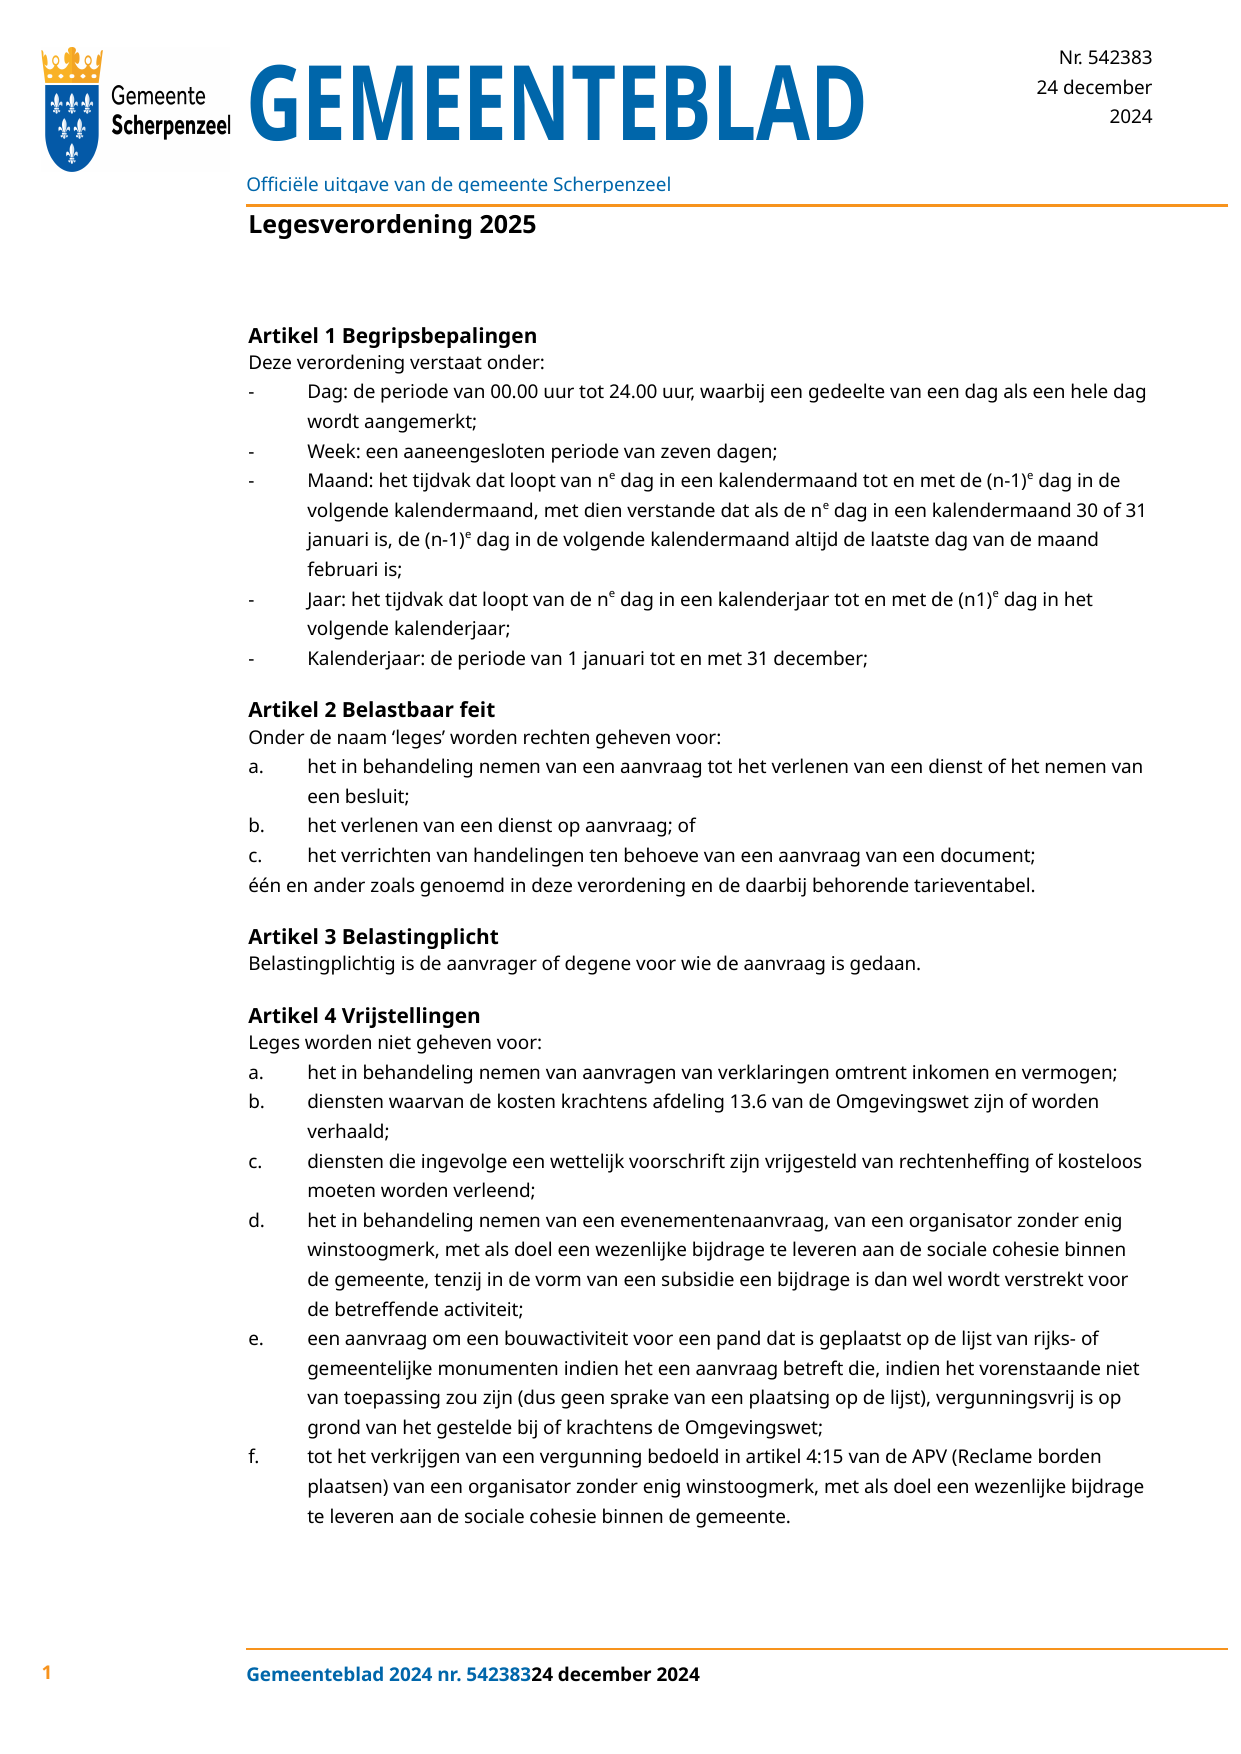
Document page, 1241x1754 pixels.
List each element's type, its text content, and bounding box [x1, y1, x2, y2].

text Artikel 1 Begripsbepalingen [248, 321, 1152, 349]
list tot het verkrijgen van een vergunning bedoeld in artikel 4:15 van de APV (Reclame borden plaatsen) van een organisator zonder enig winstoogmerk, met als doel een wezenlijke bijdrage te leveren aan de sociale cohesie binnen de gemeente. [248, 1444, 1152, 1528]
text Legesverordening 2025 [248, 207, 1152, 241]
list het verrichten van handelingen ten behoeve van een aanvraag van een document; [248, 842, 1152, 868]
list Maand: het tijdvak dat loopt van ne dag in een kalendermaand tot en met de (n-1)e dag in de volgende kalendermaand, met dien verstande dat als de ne dag in een kalendermaand 30 of 31 januari is, de (n-1)e dag in de volgende kalendermaand altijd de laatste dag van de maand februari is; [248, 467, 1152, 582]
text Artikel 4 Vrijstellingen [248, 1001, 1152, 1029]
list een aanvraag om een bouwactiviteit voor een pand dat is geplaatst op de lijst van rijks- of gemeentelijke monumenten indien het een aanvraag betreft die, indien het vorenstaande niet van toepassing zou zijn (dus geen sprake van een plaatsing op de lijst), vergunningsvrij is op grond van het gestelde bij of krachtens de Omgevingswet; [248, 1325, 1152, 1440]
text Artikel 3 Belastingplicht [248, 922, 1152, 951]
list het in behandeling nemen van aanvragen van verklaringen omtrent inkomen en vermogen; [248, 1059, 1152, 1085]
list diensten die ingevolge een wettelijk voorschrift zijn vrijgesteld van rechtenheffing of kosteloos moeten worden verleend; [248, 1148, 1152, 1203]
list Week: een aaneengesloten periode van zeven dagen; [248, 438, 1152, 464]
text Artikel 2 Belastbaar feit [248, 695, 1152, 724]
text Leges worden niet geheven voor: [248, 1029, 1152, 1055]
text Belastingplichtig is de aanvrager of degene voor wie de aanvraag is gedaan. [248, 951, 1152, 976]
text Onder de naam ‘leges’ worden rechten geheven voor: [248, 724, 1152, 749]
text Deze verordening verstaat onder: [248, 349, 1152, 375]
list het verlenen van een dienst op aanvraag; of [248, 813, 1152, 838]
text één en ander zoals genoemd in deze verordening en de daarbij behorende tarieventabel. [248, 872, 1152, 897]
list het in behandeling nemen van een evenementenaanvraag, van een organisator zonder enig winstoogmerk, met als doel een wezenlijke bijdrage te leveren aan de sociale cohesie binnen de gemeente, tenzij in de vorm van een subsidie een bijdrage is dan wel wordt verstrekt voor de betreffende activiteit; [248, 1207, 1152, 1321]
list Kalenderjaar: de periode van 1 januari tot en met 31 december; [248, 645, 1152, 671]
list diensten waarvan de kosten krachtens afdeling 13.6 van de Omgevingswet zijn of worden verhaald; [248, 1089, 1152, 1144]
list Dag: de periode van 00.00 uur tot 24.00 uur, waarbij een gedeelte van een dag als een hele dag wordt aangemerkt; [248, 379, 1152, 434]
list Jaar: het tijdvak dat loopt van de ne dag in een kalenderjaar tot en met de (n1)e dag in het volgende kalenderjaar; [248, 586, 1152, 641]
list het in behandeling nemen van een aanvraag tot het verlenen van een dienst of het nemen van een besluit; [248, 753, 1152, 809]
picture [41, 47, 231, 172]
